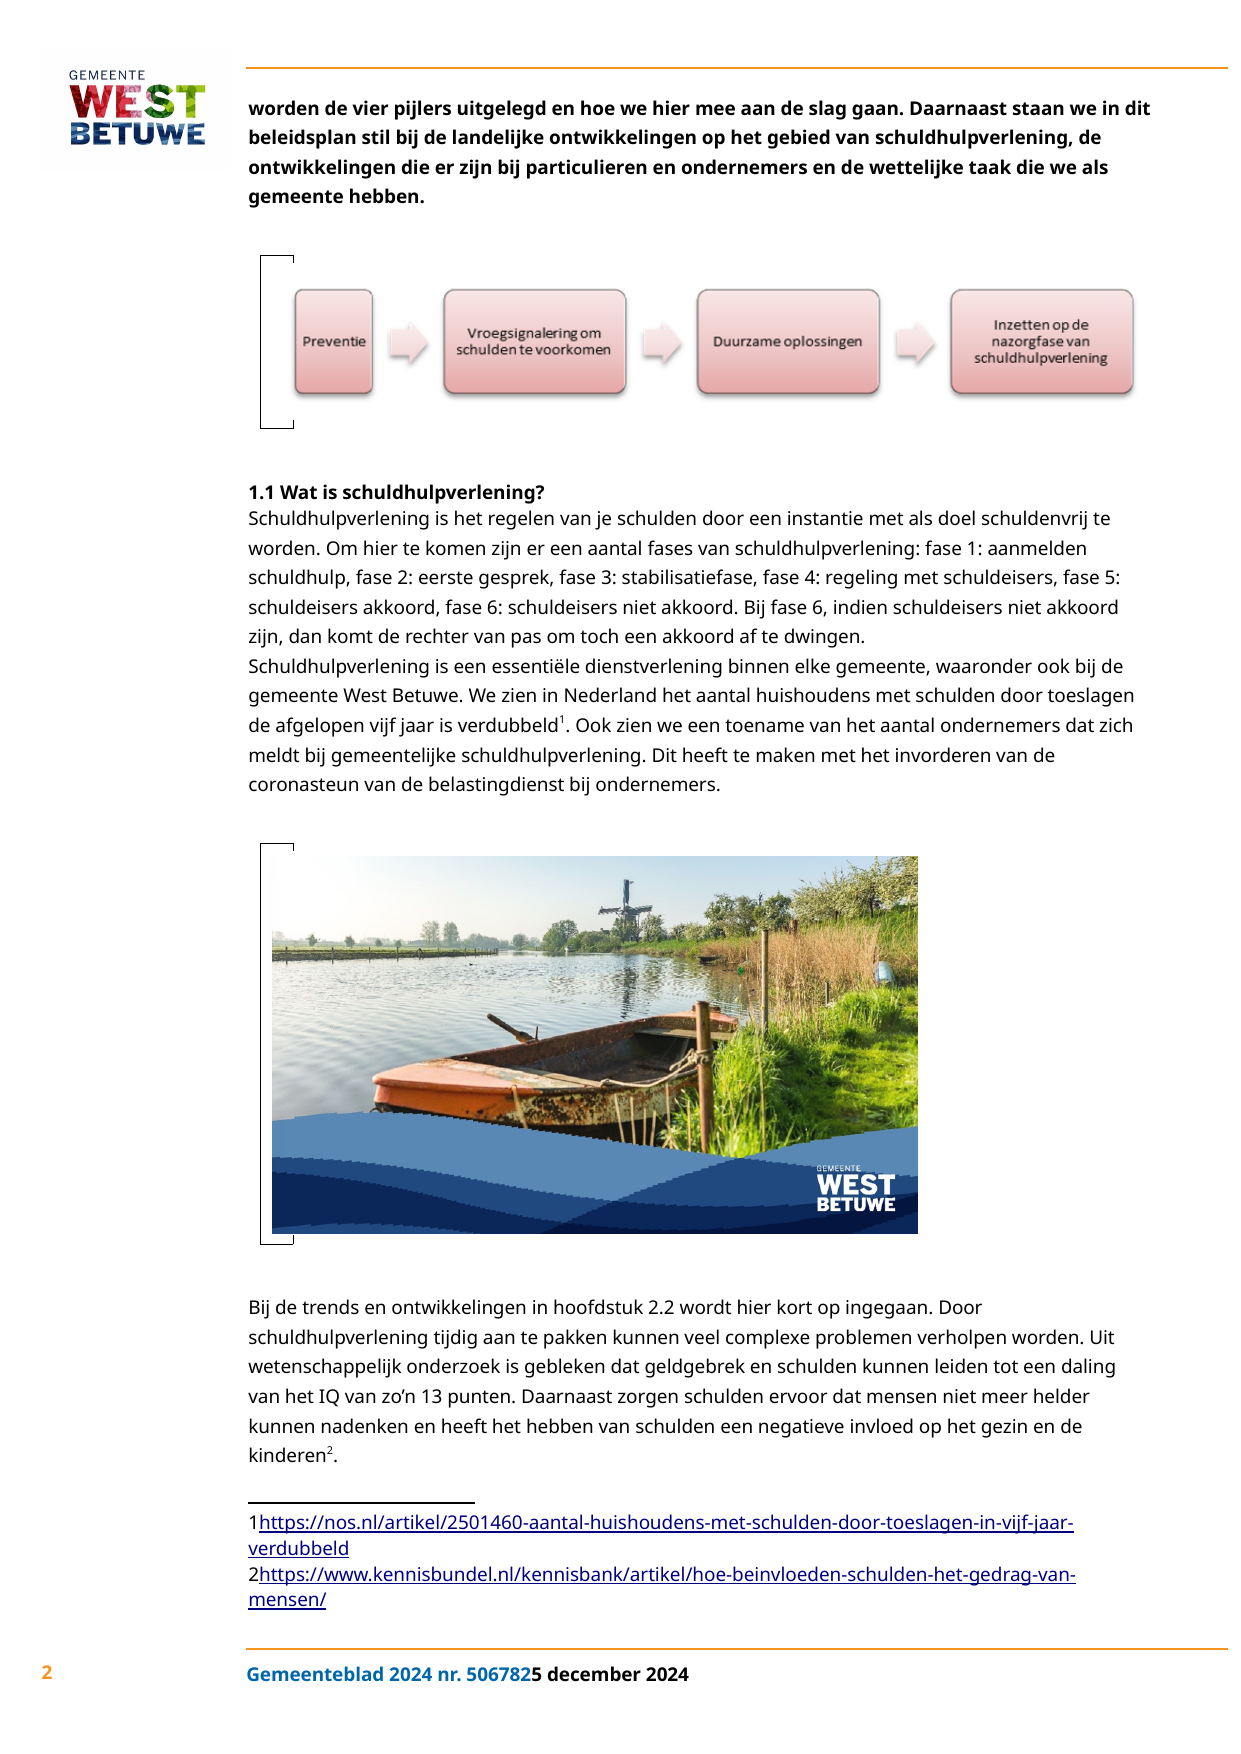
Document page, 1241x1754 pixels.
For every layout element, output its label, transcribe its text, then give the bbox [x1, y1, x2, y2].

text https://www.kennisbundel.nl/kennisbank/artikel/hoe-beinvloeden-schulden-het-gedrag-van-mensen/ [248, 1561, 1152, 1612]
text Schuldhulpverlening is het regelen van je schulden door een instantie met als doel schuldenvrij te worden. Om hier te komen zijn er een aantal fases van schuldhulpverlening: fase 1: aanmelden schuldhulp, fase 2: eerste gesprek, fase 3: stabilisatiefase, fase 4: regeling met schuldeisers, fase 5: schuldeisers akkoord, fase 6: schuldeisers niet akkoord. Bij fase 6, indien schuldeisers niet akkoord zijn, dan komt de rechter van pas om toch een akkoord af te dwingen. [248, 505, 1152, 649]
text Bij de trends en ontwikkelingen in hoofdstuk 2.2 wordt hier kort op ingegaan. Door schuldhulpverlening tijdig aan te pakken kunnen veel complexe problemen verholpen worden. Uit wetenschappelijk onderzoek is gebleken dat geldgebrek en schulden kunnen leiden tot een daling van het IQ van zo’n 13 punten. Daarnaast zorgen schulden ervoor dat mensen niet meer helder kunnen nadenken en heeft het hebben van schulden een negatieve invloed op het gezin en de kinderen. [248, 1294, 1152, 1468]
picture [268, 263, 1155, 420]
picture [268, 851, 919, 1235]
text Schuldhulpverlening is een essentiële dienstverlening binnen elke gemeente, waaronder ook bij de gemeente West Betuwe. We zien in Nederland het aantal huishoudens met schulden door toeslagen de afgelopen vijf jaar is verdubbeld. Ook zien we een toename van het aantal ondernemers dat zich meldt bij gemeentelijke schuldhulpverlening. Dit heeft te maken met het invorderen van de coronasteun van de belastingdienst bij ondernemers. [248, 653, 1152, 797]
text worden de vier pijlers uitgelegd en hoe we hier mee aan de slag gaan. Daarnaast staan we in dit beleidsplan stil bij de landelijke ontwikkelingen op het gebied van schuldhulpverlening, de ontwikkelingen die er zijn bij particulieren en ondernemers en de wettelijke taak die we als gemeente hebben. [248, 95, 1152, 209]
picture [41, 47, 231, 172]
text 1.1 Wat is schuldhulpverlening? [248, 479, 1152, 505]
text https://nos.nl/artikel/2501460-aantal-huishoudens-met-schulden-door-toeslagen-in-vijf-jaar-verdubbeld [248, 1509, 1152, 1561]
